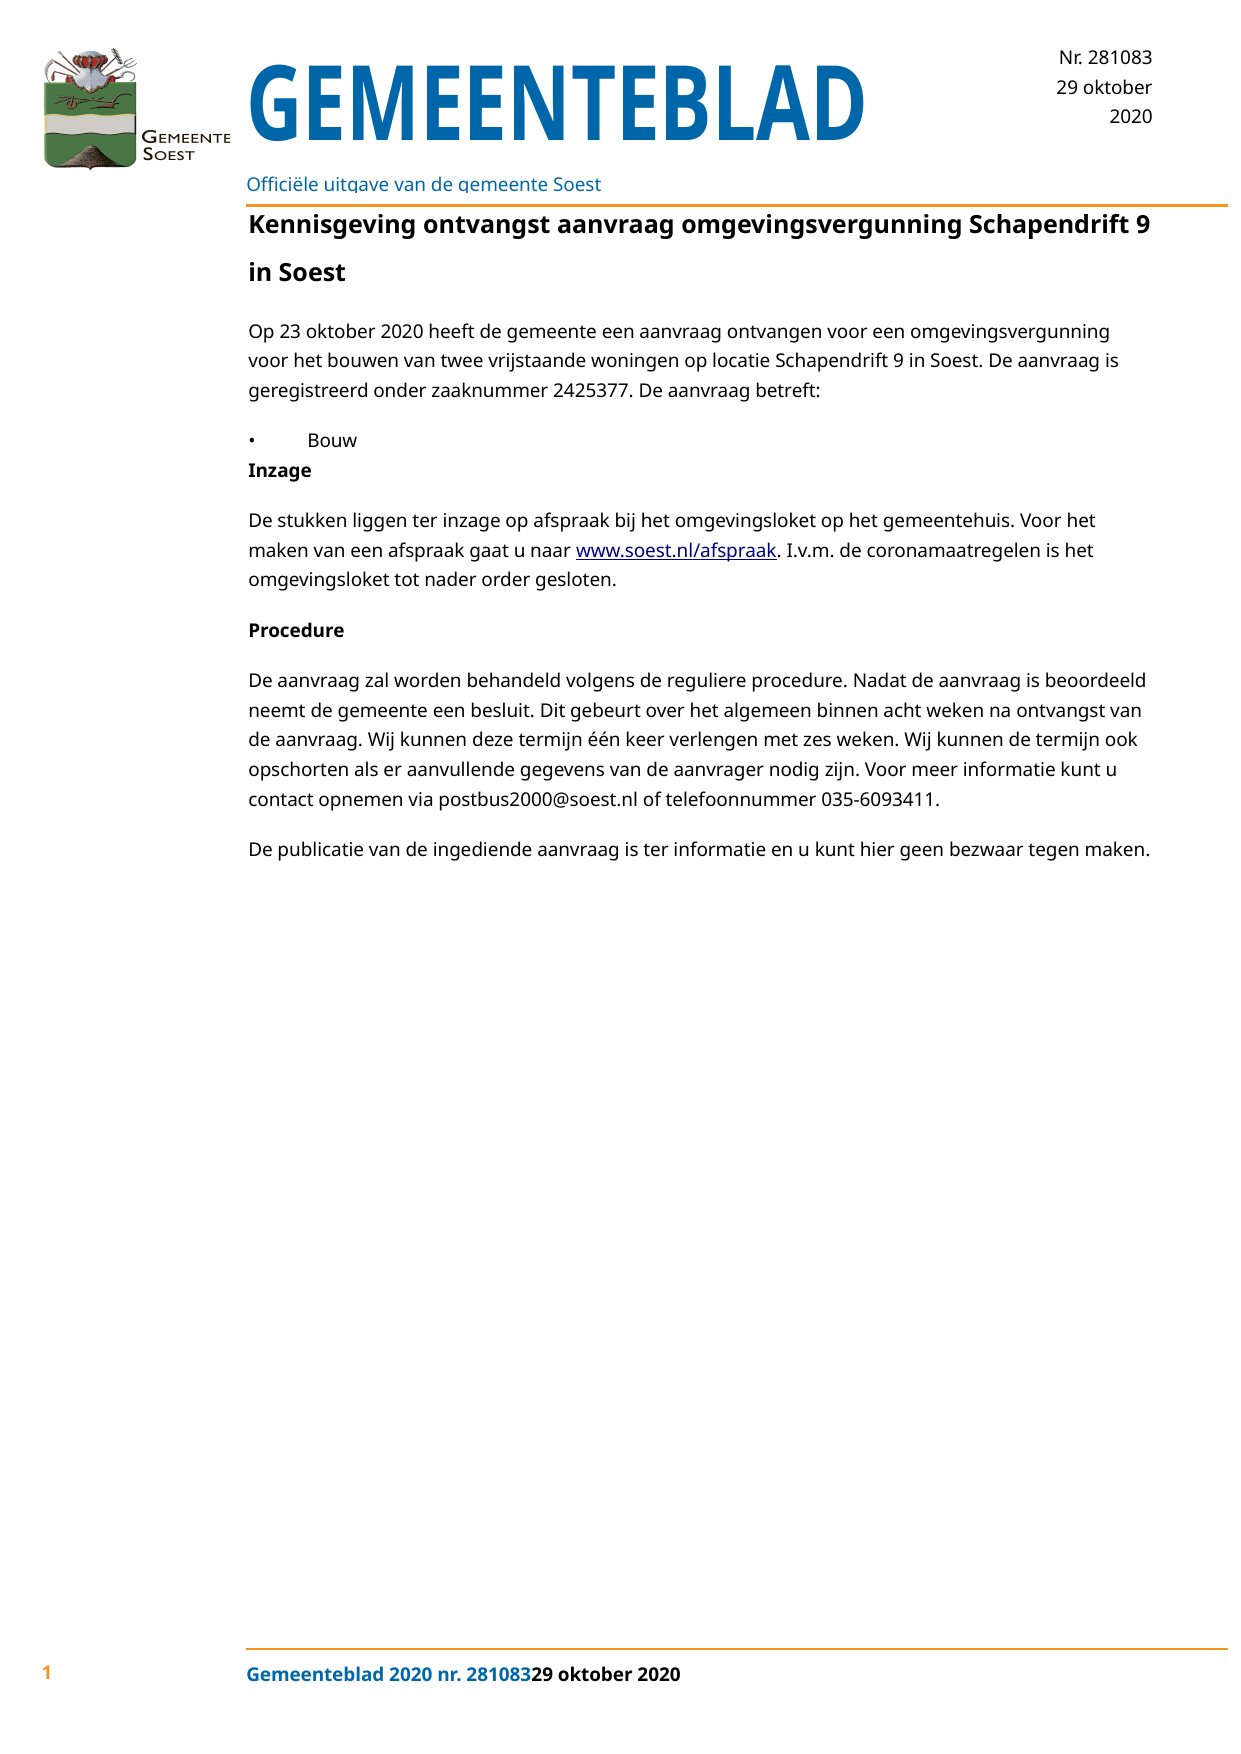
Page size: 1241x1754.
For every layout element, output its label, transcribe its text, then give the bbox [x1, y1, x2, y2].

text De aanvraag zal worden behandeld volgens de reguliere procedure. Nadat de aanvraag is beoordeeld neemt de gemeente een besluit. Dit gebeurt over het algemeen binnen acht weken na ontvangst van de aanvraag. Wij kunnen deze termijn één keer verlengen met zes weken. Wij kunnen de termijn ook opschorten als er aanvullende gegevens van de aanvrager nodig zijn. Voor meer informatie kunt u contact opnemen via postbus2000@soest.nl of telefoonnummer 035-6093411. [248, 667, 1152, 812]
text Inzage [248, 457, 1152, 483]
text Op 23 oktober 2020 heeft de gemeente een aanvraag ontvangen voor een omgevingsvergunning voor het bouwen van twee vrijstaande woningen op locatie Schapendrift 9 in Soest. De aanvraag is geregistreerd onder zaaknummer 2425377. De aanvraag betreft: [248, 318, 1152, 403]
picture [41, 47, 231, 172]
list Bouw [248, 427, 1152, 453]
text De stukken liggen ter inzage op afspraak bij het omgevingsloket op het gemeentehuis. Voor het maken van een afspraak gaat u naar www.soest.nl/afspraak. I.v.m. de coronamaatregelen is het omgevingsloket tot nader order gesloten. [248, 507, 1152, 592]
text De publicatie van de ingediende aanvraag is ter informatie en u kunt hier geen bezwaar tegen maken. [248, 836, 1152, 862]
text Procedure [248, 617, 1152, 643]
text Kennisgeving ontvangst aanvraag omgevingsvergunning Schapendrift 9 in Soest [248, 207, 1152, 288]
